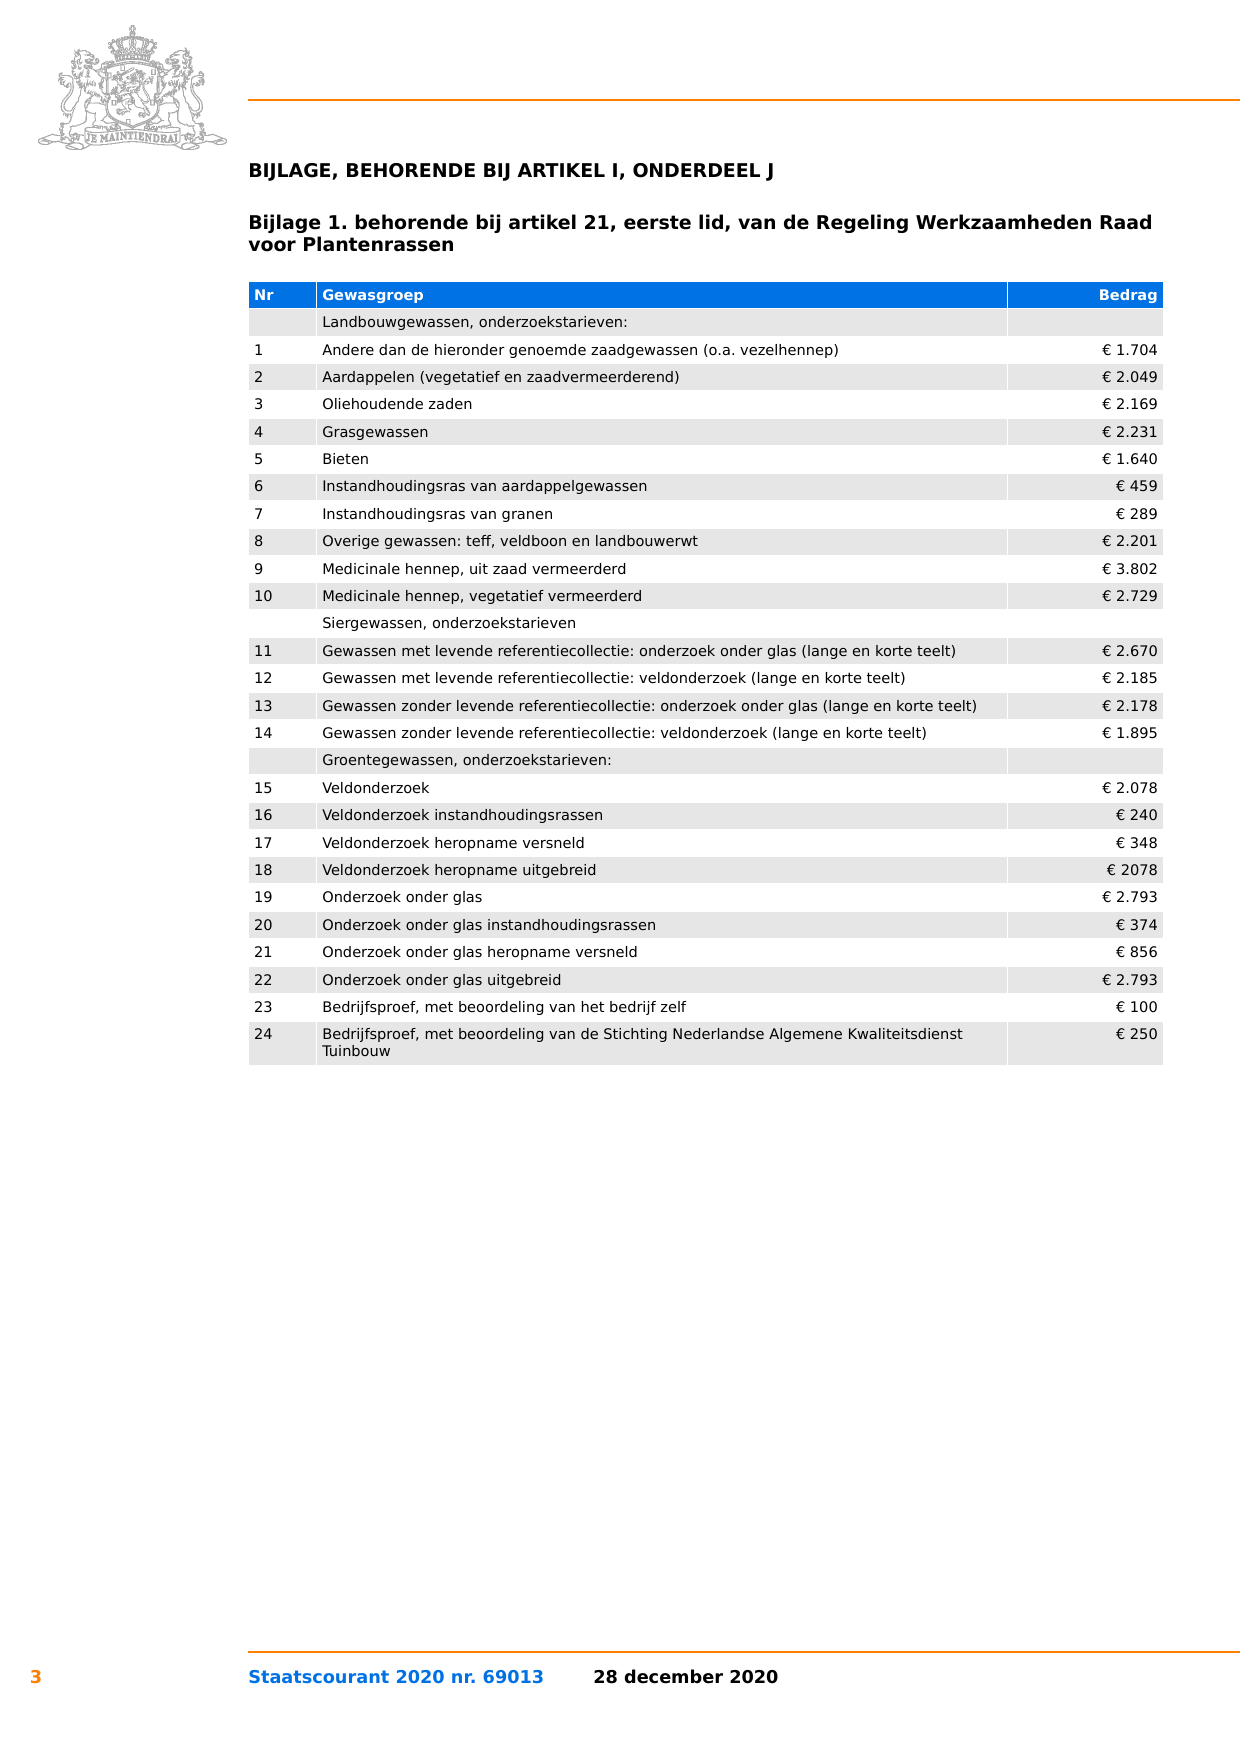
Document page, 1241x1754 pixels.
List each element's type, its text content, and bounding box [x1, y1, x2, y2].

table_cell 9 [249, 556, 316, 582]
table_cell Veldonderzoek heropname uitgebreid [317, 857, 1007, 883]
table_cell [1008, 309, 1163, 336]
table_cell € 856 [1008, 939, 1163, 966]
table_cell 17 [249, 830, 316, 856]
table_cell Grasgewassen [317, 419, 1007, 445]
table_cell 7 [249, 501, 316, 527]
table_cell Onderzoek onder glas uitgebreid [317, 967, 1007, 993]
table_cell € 2.729 [1008, 583, 1163, 609]
table_cell Bedrijfsproef, met beoordeling van de Stichting Nederlandse Algemene Kwaliteitsdienst Tuinbouw [317, 1022, 1007, 1065]
table_cell Gewassen zonder levende referentiecollectie: onderzoek onder glas (lange en korte teelt) [317, 693, 1007, 719]
table_cell 12 [249, 665, 316, 692]
table_cell 13 [249, 693, 316, 719]
table_cell [249, 748, 316, 774]
table_cell [1008, 611, 1163, 637]
table_cell € 2.169 [1008, 391, 1163, 418]
table_cell € 348 [1008, 830, 1163, 856]
subtitle BIJLAGE, BEHORENDE BIJ ARTIKEL I, ONDERDEEL J [248, 160, 1163, 182]
table_cell 16 [249, 803, 316, 829]
table_cell Onderzoek onder glas heropname versneld [317, 939, 1007, 966]
table_cell Siergewassen, onderzoekstarieven [317, 611, 1007, 637]
table_cell Aardappelen (vegetatief en zaadvermeerderend) [317, 364, 1007, 390]
table_cell Groentegewassen, onderzoekstarieven: [317, 748, 1007, 774]
table_cell Gewassen met levende referentiecollectie: onderzoek onder glas (lange en korte teelt) [317, 638, 1007, 664]
table_cell 14 [249, 720, 316, 747]
table_cell € 2.670 [1008, 638, 1163, 664]
table_cell € 2.793 [1008, 885, 1163, 911]
table_cell € 2.049 [1008, 364, 1163, 390]
table_cell € 1.640 [1008, 446, 1163, 473]
table_cell 2 [249, 364, 316, 390]
table_cell € 2.231 [1008, 419, 1163, 445]
table_cell Onderzoek onder glas [317, 885, 1007, 911]
table_cell € 2.201 [1008, 529, 1163, 555]
table_cell 18 [249, 857, 316, 883]
table_cell Instandhoudingsras van granen [317, 501, 1007, 527]
table_cell € 3.802 [1008, 556, 1163, 582]
table_cell Veldonderzoek heropname versneld [317, 830, 1007, 856]
table_cell € 2.178 [1008, 693, 1163, 719]
table_header Gewasgroep [317, 282, 1007, 308]
table_cell 11 [249, 638, 316, 664]
table_cell € 2.185 [1008, 665, 1163, 692]
table_cell Landbouwgewassen, onderzoekstarieven: [317, 309, 1007, 336]
picture [38, 25, 227, 150]
table_cell 6 [249, 474, 316, 500]
table_cell Bedrijfsproef, met beoordeling van het bedrijf zelf [317, 994, 1007, 1021]
table_cell 21 [249, 939, 316, 966]
table_cell Instandhoudingsras van aardappelgewassen [317, 474, 1007, 500]
table_cell Veldonderzoek [317, 775, 1007, 801]
table_cell 10 [249, 583, 316, 609]
table_cell 24 [249, 1022, 316, 1065]
table_cell € 1.895 [1008, 720, 1163, 747]
table_cell € 1.704 [1008, 337, 1163, 363]
table_cell Medicinale hennep, vegetatief vermeerderd [317, 583, 1007, 609]
table_cell 4 [249, 419, 316, 445]
table_cell Gewassen met levende referentiecollectie: veldonderzoek (lange en korte teelt) [317, 665, 1007, 692]
table_cell € 459 [1008, 474, 1163, 500]
table_cell € 100 [1008, 994, 1163, 1021]
table_cell Gewassen zonder levende referentiecollectie: veldonderzoek (lange en korte teelt) [317, 720, 1007, 747]
table_cell € 289 [1008, 501, 1163, 527]
table_cell € 374 [1008, 912, 1163, 938]
table_cell 1 [249, 337, 316, 363]
table_cell 3 [249, 391, 316, 418]
table_cell 22 [249, 967, 316, 993]
table_cell Medicinale hennep, uit zaad vermeerderd [317, 556, 1007, 582]
table_cell 15 [249, 775, 316, 801]
table_cell Overige gewassen: teff, veldboon en landbouwerwt [317, 529, 1007, 555]
table_cell 8 [249, 529, 316, 555]
table_cell € 2.793 [1008, 967, 1163, 993]
table_cell [249, 309, 316, 336]
table_cell 20 [249, 912, 316, 938]
table_cell Oliehoudende zaden [317, 391, 1007, 418]
table_cell Onderzoek onder glas instandhoudingsrassen [317, 912, 1007, 938]
table_header Nr [249, 282, 316, 308]
table_cell Veldonderzoek instandhoudingsrassen [317, 803, 1007, 829]
table_cell 23 [249, 994, 316, 1021]
table_cell € 2.078 [1008, 775, 1163, 801]
table_cell Andere dan de hieronder genoemde zaadgewassen (o.a. vezelhennep) [317, 337, 1007, 363]
table_cell 19 [249, 885, 316, 911]
table_cell € 250 [1008, 1022, 1163, 1065]
table_cell 5 [249, 446, 316, 473]
table_cell Bieten [317, 446, 1007, 473]
subtitle Bijlage 1. behorende bij artikel 21, eerste lid, van de Regeling Werkzaamheden Raad voor Plantenrassen [248, 212, 1163, 256]
table_cell € 2078 [1008, 857, 1163, 883]
table_cell € 240 [1008, 803, 1163, 829]
table_cell [1008, 748, 1163, 774]
table_header Bedrag [1008, 282, 1163, 308]
table_cell [249, 611, 316, 637]
